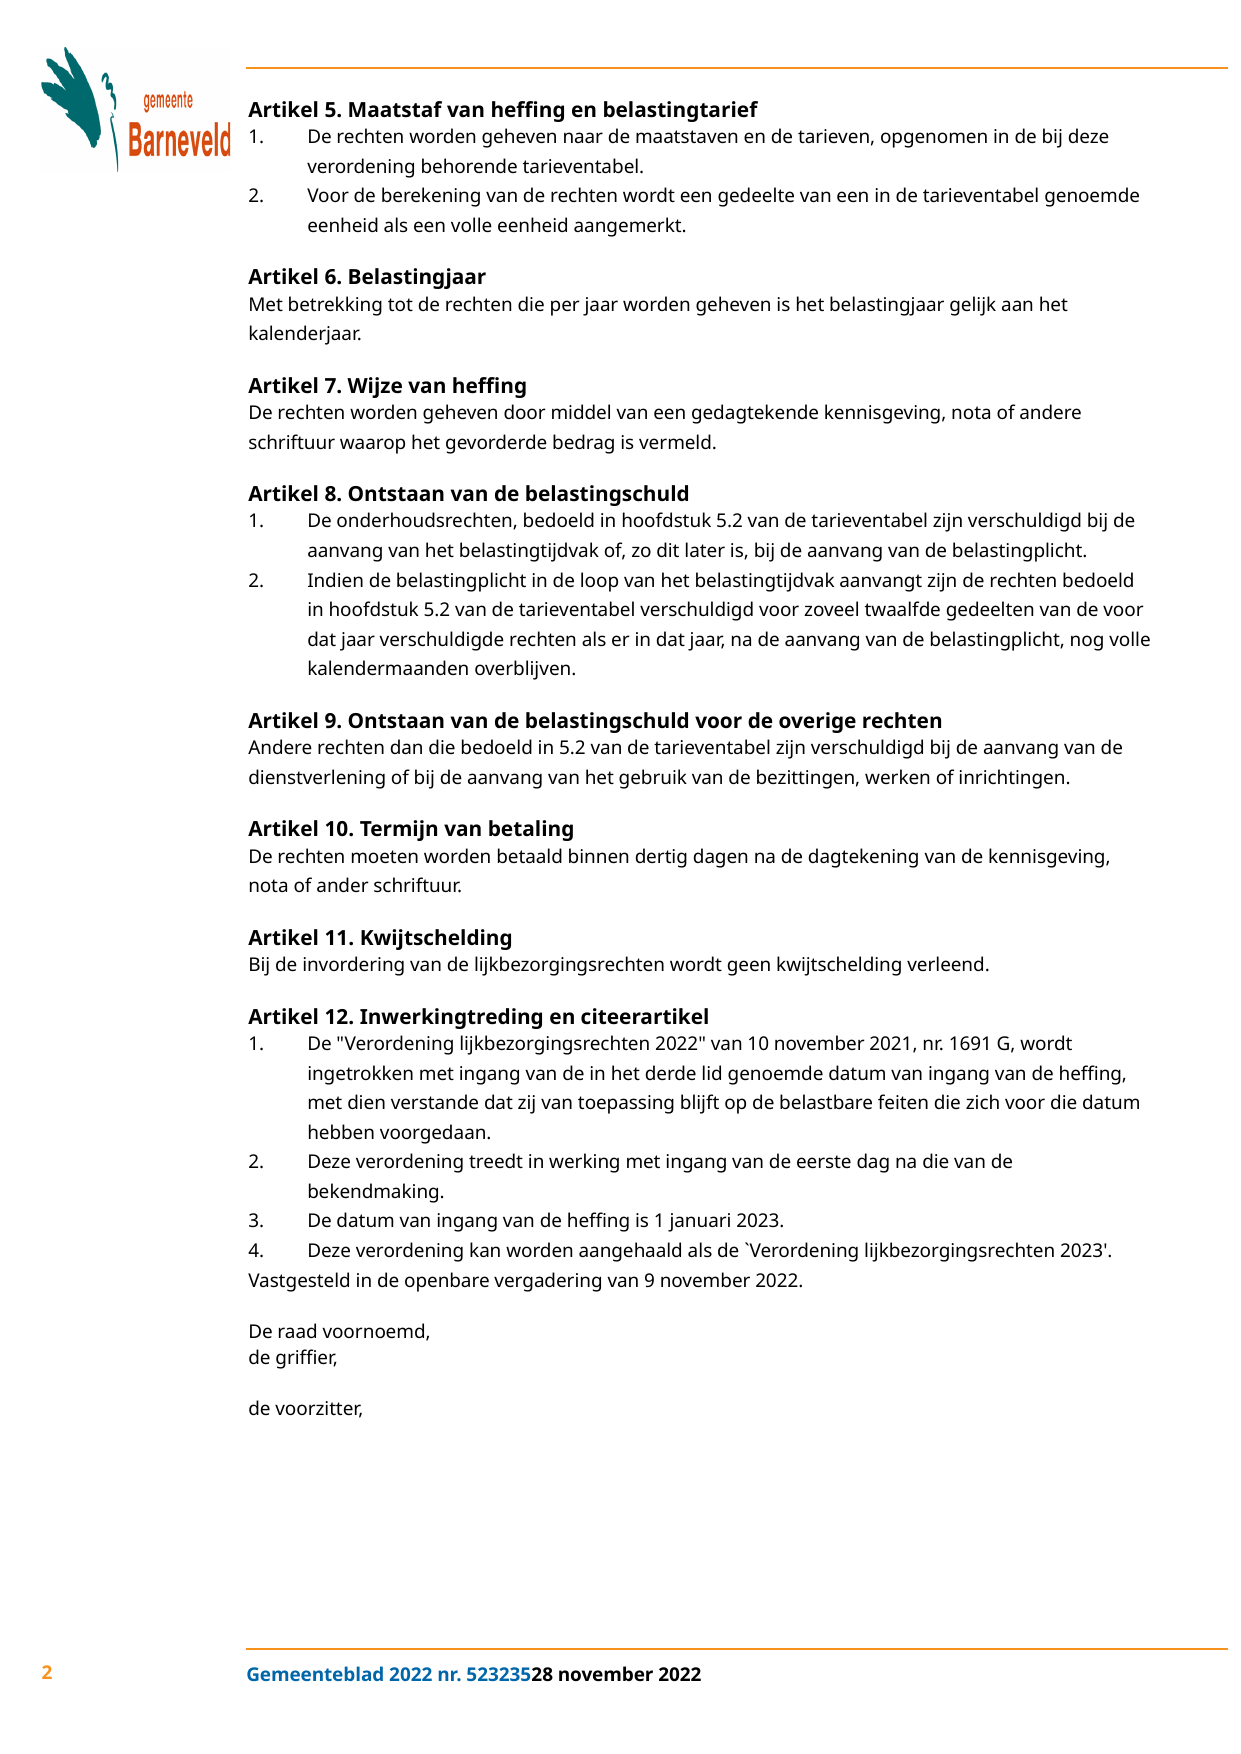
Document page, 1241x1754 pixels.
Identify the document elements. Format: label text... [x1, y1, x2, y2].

text Artikel 9. Ontstaan van de belastingschuld voor de overige rechten [248, 706, 1152, 734]
list Indien de belastingplicht in de loop van het belastingtijdvak aanvangt zijn de rechten bedoeld in hoofdstuk 5.2 van de tarieventabel verschuldigd voor zoveel twaalfde gedeelten van de voor dat jaar verschuldigde rechten als er in dat jaar, na de aanvang van de belastingplicht, nog volle kalendermaanden overblijven. [248, 567, 1152, 681]
text Artikel 10. Termijn van betaling [248, 814, 1152, 843]
text Bij de invordering van de lijkbezorgingsrechten wordt geen kwijtschelding verleend. [248, 951, 1152, 977]
list Deze verordening kan worden aangehaald als de `Verordening lijkbezorgingsrechten 2023'. [248, 1237, 1152, 1263]
list De rechten worden geheven naar de maatstaven en de tarieven, opgenomen in de bij deze verordening behorende tarieventabel. [248, 123, 1152, 178]
picture [41, 47, 231, 172]
text Artikel 8. Ontstaan van de belastingschuld [248, 479, 1152, 508]
text de griffier, [248, 1344, 1152, 1370]
text Artikel 6. Belastingjaar [248, 262, 1152, 291]
list De datum van ingang van de heffing is 1 januari 2023. [248, 1208, 1152, 1233]
list De "Verordening lijkbezorgingsrechten 2022" van 10 november 2021, nr. 1691 G, wordt ingetrokken met ingang van de in het derde lid genoemde datum van ingang van de heffing, met dien verstande dat zij van toepassing blijft op de belastbare feiten die zich voor die datum hebben voorgedaan. [248, 1030, 1152, 1145]
text De rechten moeten worden betaald binnen dertig dagen na de dagtekening van de kennisgeving, nota of ander schriftuur. [248, 843, 1152, 898]
text Artikel 11. Kwijtschelding [248, 923, 1152, 951]
text Vastgesteld in de openbare vergadering van 9 november 2022. [248, 1267, 1152, 1293]
text Artikel 7. Wijze van heffing [248, 371, 1152, 399]
text de voorzitter, [248, 1396, 1152, 1421]
text Met betrekking tot de rechten die per jaar worden geheven is het belastingjaar gelijk aan het kalenderjaar. [248, 291, 1152, 346]
text Andere rechten dan die bedoeld in 5.2 van de tarieventabel zijn verschuldigd bij de aanvang van de dienstverlening of bij de aanvang van het gebruik van de bezittingen, werken of inrichtingen. [248, 734, 1152, 790]
list Deze verordening treedt in werking met ingang van de eerste dag na die van de bekendmaking. [248, 1148, 1152, 1204]
text Artikel 5. Maatstaf van heffing en belastingtarief [248, 95, 1152, 123]
text De rechten worden geheven door middel van een gedagtekende kennisgeving, nota of andere schriftuur waarop het gevorderde bedrag is vermeld. [248, 399, 1152, 454]
list Voor de berekening van de rechten wordt een gedeelte van een in de tarieventabel genoemde eenheid als een volle eenheid aangemerkt. [248, 182, 1152, 238]
text Artikel 12. Inwerkingtreding en citeerartikel [248, 1002, 1152, 1030]
list De onderhoudsrechten, bedoeld in hoofdstuk 5.2 van de tarieventabel zijn verschuldigd bij de aanvang van het belastingtijdvak of, zo dit later is, bij de aanvang van de belastingplicht. [248, 508, 1152, 563]
text De raad voornoemd, [248, 1318, 1152, 1344]
